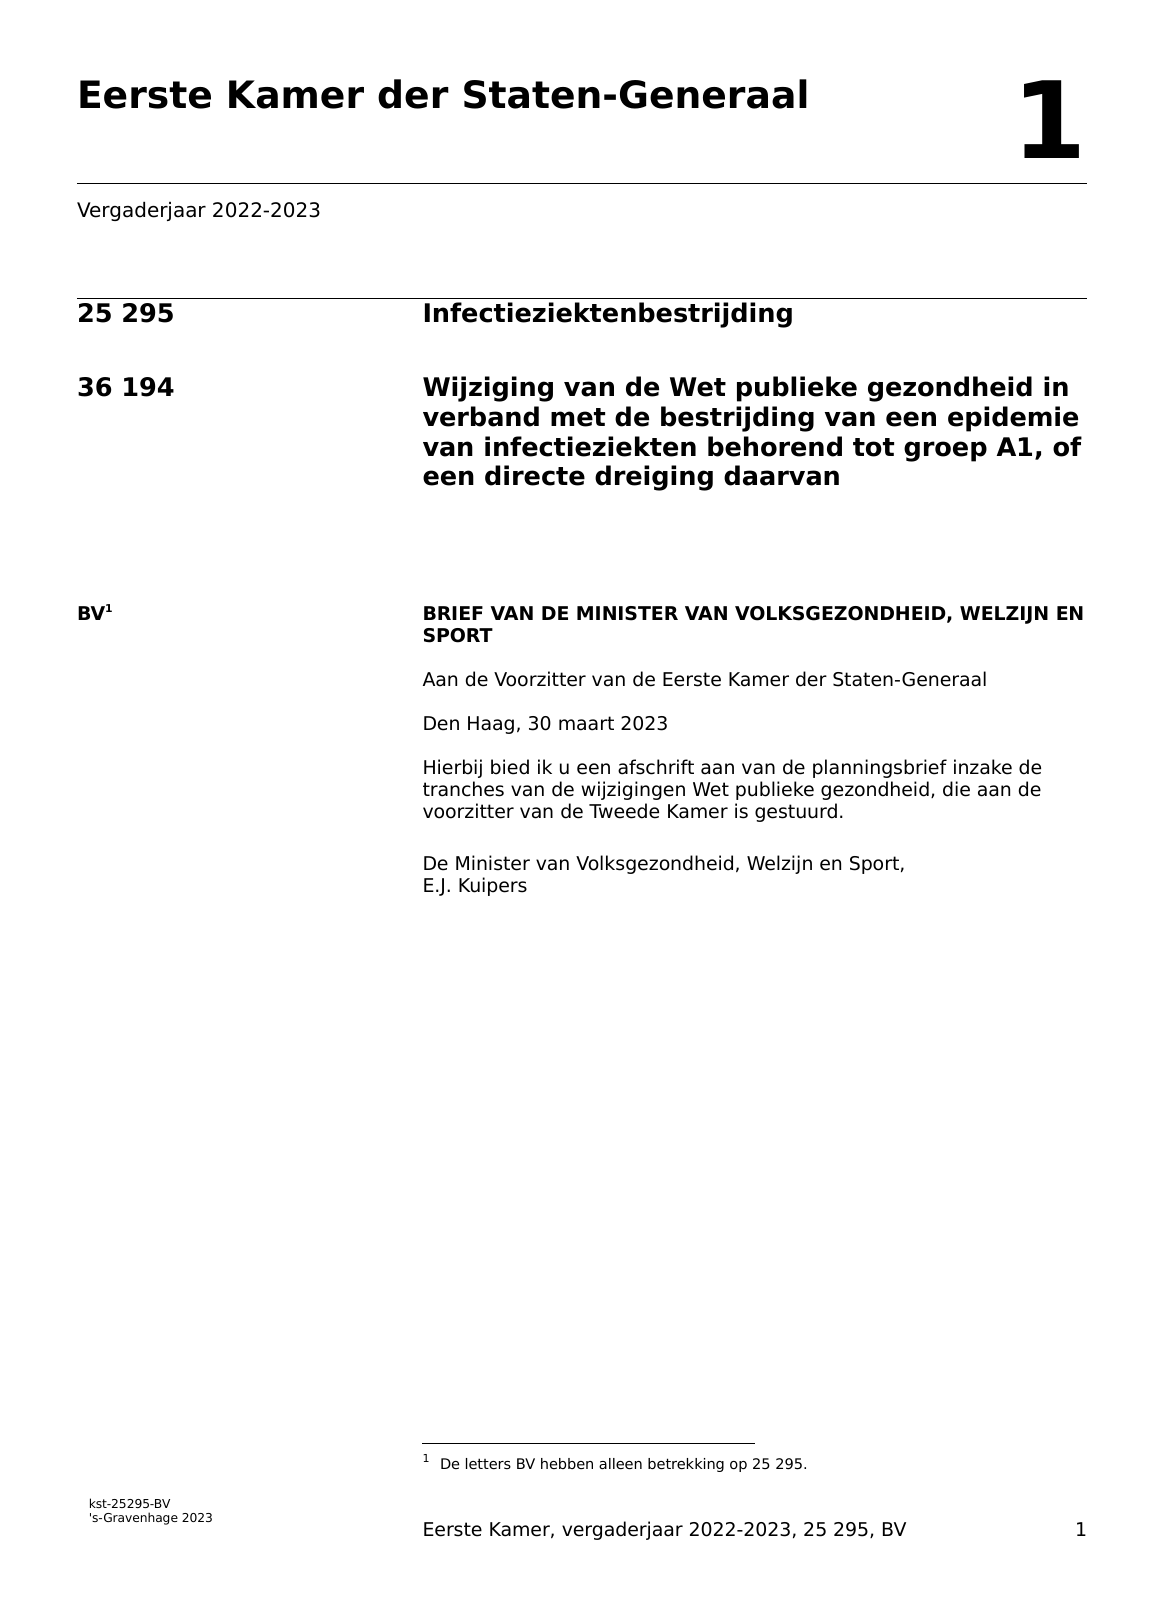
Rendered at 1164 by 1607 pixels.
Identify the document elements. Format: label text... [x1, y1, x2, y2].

subtitle 25 295 Infectieziektenbestrijding [77, 299, 1087, 329]
text Den Haag, 30 maart 2023 [422, 713, 1087, 735]
text Aan de Voorzitter van de Eerste Kamer der Staten-Generaal [422, 669, 1087, 691]
text kst-25295-BV [88, 1497, 323, 1511]
subtitle BV BRIEF VAN DE MINISTER VAN VOLKSGEZONDHEID, WELZIJN EN SPORT [77, 603, 1087, 647]
table_header 1 [886, 59, 1087, 183]
subtitle 36 194 Wijziging van de Wet publieke gezondheid in verband met de bestrijding van een epidemie van infectieziekten behorend tot groep A1, of een directe dreiging daarvan [77, 373, 1087, 492]
text De Minister van Volksgezondheid, Welzijn en Sport, E.J. Kuipers [422, 853, 1087, 897]
table_cell Vergaderjaar 2022-2023 [77, 184, 1087, 298]
text Hierbij bied ik u een afschrift aan van de planningsbrief inzake de tranches van de wijzigingen Wet publieke gezondheid, die aan de voorzitter van de Tweede Kamer is gestuurd. [422, 757, 1087, 823]
text De letters BV hebben alleen betrekking op 25 295. [422, 1452, 1087, 1474]
text 's-Gravenhage 2023 [88, 1511, 323, 1525]
table_header Eerste Kamer der Staten-Generaal [77, 59, 886, 183]
